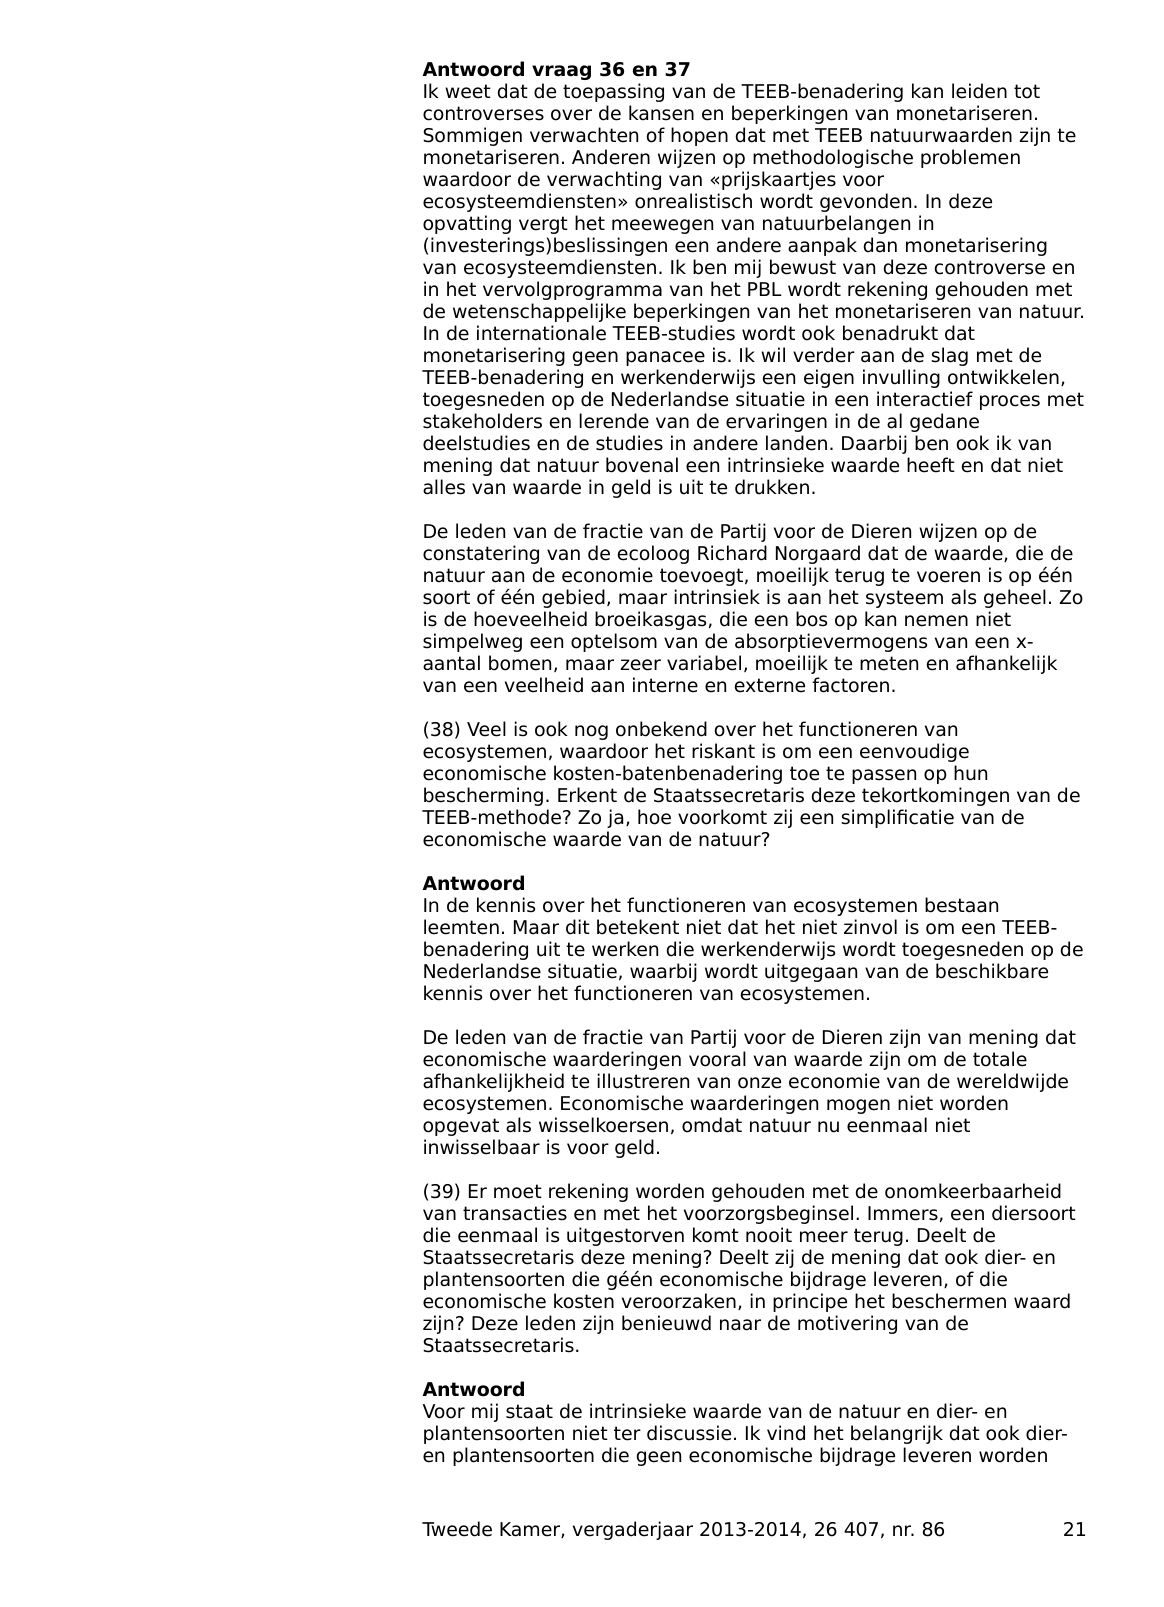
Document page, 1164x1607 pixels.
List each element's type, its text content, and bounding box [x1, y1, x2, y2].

text Antwoord [422, 1379, 1087, 1401]
text (38) Veel is ook nog onbekend over het functioneren van ecosystemen, waardoor het riskant is om een eenvoudige economische kosten-batenbenadering toe te passen op hun bescherming. Erkent de Staatssecretaris deze tekortkomingen van de TEEB-methode? Zo ja, hoe voorkomt zij een simplificatie van de economische waarde van de natuur? [422, 719, 1087, 851]
text De leden van de fractie van Partij voor de Dieren zijn van mening dat economische waarderingen vooral van waarde zijn om de totale afhankelijkheid te illustreren van onze economie van de wereldwijde ecosystemen. Economische waarderingen mogen niet worden opgevat als wisselkoersen, omdat natuur nu eenmaal niet inwisselbaar is voor geld. [422, 1027, 1087, 1159]
text Ik weet dat de toepassing van de TEEB-benadering kan leiden tot controverses over de kansen en beperkingen van monetariseren. Sommigen verwachten of hopen dat met TEEB natuurwaarden zijn te monetariseren. Anderen wijzen op methodologische problemen waardoor de verwachting van «prijskaartjes voor ecosysteemdiensten» onrealistisch wordt gevonden. In deze opvatting vergt het meewegen van natuurbelangen in (investerings)beslissingen een andere aanpak dan monetarisering van ecosysteemdiensten. Ik ben mij bewust van deze controverse en in het vervolgprogramma van het PBL wordt rekening gehouden met de wetenschappelijke beperkingen van het monetariseren van natuur. In de internationale TEEB-studies wordt ook benadrukt dat monetarisering geen panacee is. Ik wil verder aan de slag met de TEEB-benadering en werkenderwijs een eigen invulling ontwikkelen, toegesneden op de Nederlandse situatie in een interactief proces met stakeholders en lerende van de ervaringen in de al gedane deelstudies en de studies in andere landen. Daarbij ben ook ik van mening dat natuur bovenal een intrinsieke waarde heeft en dat niet alles van waarde in geld is uit te drukken. [422, 81, 1087, 499]
text (39) Er moet rekening worden gehouden met de onomkeerbaarheid van transacties en met het voorzorgsbeginsel. Immers, een diersoort die eenmaal is uitgestorven komt nooit meer terug. Deelt de Staatssecretaris deze mening? Deelt zij de mening dat ook dier- en plantensoorten die géén economische bijdrage leveren, of die economische kosten veroorzaken, in principe het beschermen waard zijn? Deze leden zijn benieuwd naar de motivering van de Staatssecretaris. [422, 1181, 1087, 1357]
text Antwoord vraag 36 en 37 [422, 59, 1087, 81]
text Antwoord [422, 873, 1087, 895]
text Voor mij staat de intrinsieke waarde van de natuur en dier- en plantensoorten niet ter discussie. Ik vind het belangrijk dat ook dier- en plantensoorten die geen economische bijdrage leveren worden [422, 1401, 1087, 1467]
text De leden van de fractie van de Partij voor de Dieren wijzen op de constatering van de ecoloog Richard Norgaard dat de waarde, die de natuur aan de economie toevoegt, moeilijk terug te voeren is op één soort of één gebied, maar intrinsiek is aan het systeem als geheel. Zo is de hoeveelheid broeikasgas, die een bos op kan nemen niet simpelweg een optelsom van de absorptievermogens van een x-aantal bomen, maar zeer variabel, moeilijk te meten en afhankelijk van een veelheid aan interne en externe factoren. [422, 521, 1087, 697]
text In de kennis over het functioneren van ecosystemen bestaan leemten. Maar dit betekent niet dat het niet zinvol is om een TEEB-benadering uit te werken die werkenderwijs wordt toegesneden op de Nederlandse situatie, waarbij wordt uitgegaan van de beschikbare kennis over het functioneren van ecosystemen. [422, 895, 1087, 1005]
